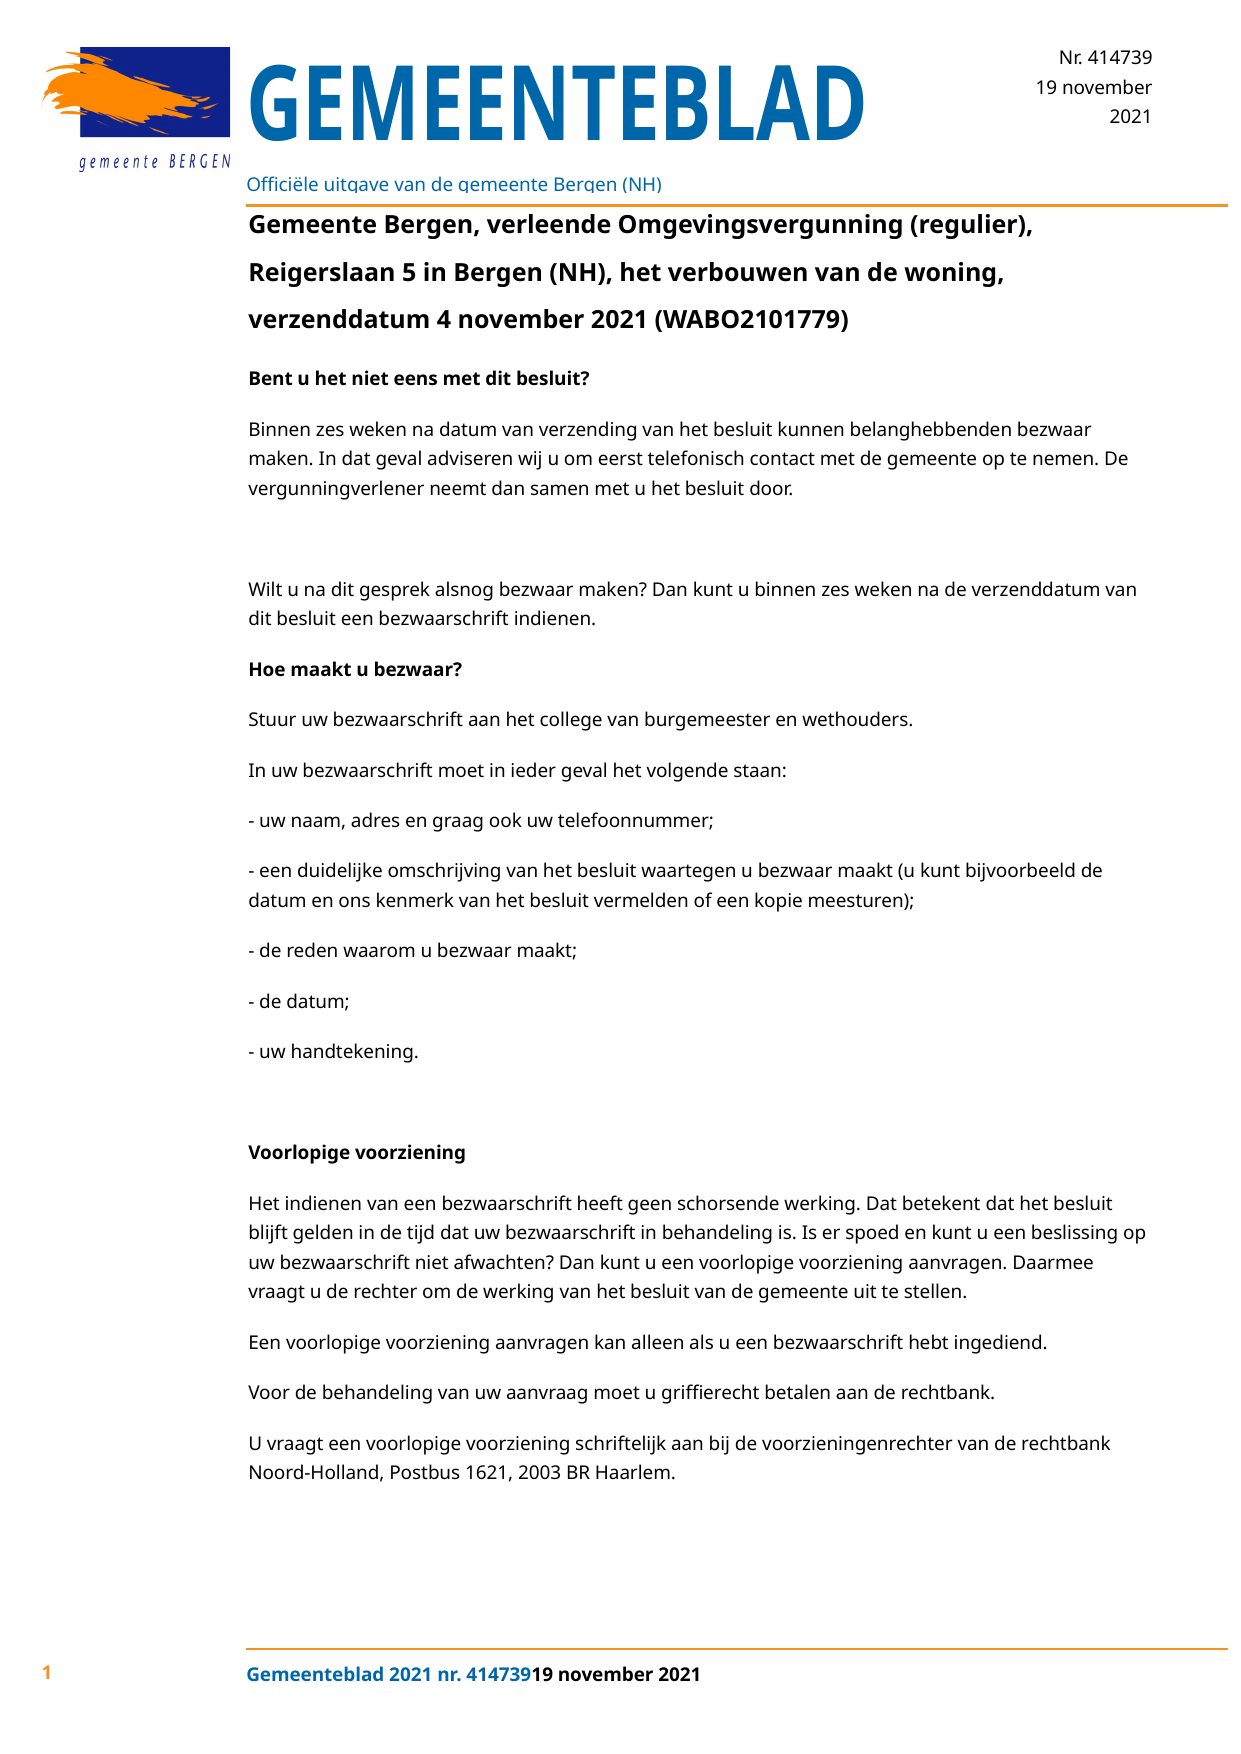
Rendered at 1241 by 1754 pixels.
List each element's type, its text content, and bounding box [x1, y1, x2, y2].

text - uw handtekening. [248, 1038, 1152, 1064]
text In uw bezwaarschrift moet in ieder geval het volgende staan: [248, 757, 1152, 782]
text Stuur uw bezwaarschrift aan het college van burgemeester en wethouders. [248, 706, 1152, 732]
text Wilt u na dit gesprek alsnog bezwaar maken? Dan kunt u binnen zes weken na de verzenddatum van dit besluit een bezwaarschrift indienen. [248, 576, 1152, 631]
text Voorlopige voorziening [248, 1139, 1152, 1165]
text Gemeente Bergen, verleende Omgevingsvergunning (regulier), Reigerslaan 5 in Bergen (NH), het verbouwen van de woning, verzenddatum 4 november 2021 (WABO2101779) [248, 207, 1152, 336]
text - een duidelijke omschrijving van het besluit waartegen u bezwaar maakt (u kunt bijvoorbeeld de datum en ons kenmerk van het besluit vermelden of een kopie meesturen); [248, 858, 1152, 913]
text - de datum; [248, 988, 1152, 1014]
text U vraagt een voorlopige voorziening schriftelijk aan bij de voorzieningenrechter van de rechtbank Noord-Holland, Postbus 1621, 2003 BR Haarlem. [248, 1430, 1152, 1485]
text Voor de behandeling van uw aanvraag moet u griffierecht betalen aan de rechtbank. [248, 1379, 1152, 1405]
text Een voorlopige voorziening aanvragen kan alleen als u een bezwaarschrift hebt ingediend. [248, 1329, 1152, 1354]
text Binnen zes weken na datum van verzending van het besluit kunnen belanghebbenden bezwaar maken. In dat geval adviseren wij u om eerst telefonisch contact met de gemeente op te nemen. De vergunningverlener neemt dan samen met u het besluit door. [248, 416, 1152, 501]
text - uw naam, adres en graag ook uw telefoonnummer; [248, 807, 1152, 833]
text - de reden waarom u bezwaar maakt; [248, 938, 1152, 963]
text Bent u het niet eens met dit besluit? [248, 366, 1152, 391]
picture [41, 47, 231, 172]
text Hoe maakt u bezwaar? [248, 656, 1152, 682]
text Het indienen van een bezwaarschrift heeft geen schorsende werking. Dat betekent dat het besluit blijft gelden in de tijd dat uw bezwaarschrift in behandeling is. Is er spoed en kunt u een beslissing op uw bezwaarschrift niet afwachten? Dan kunt u een voorlopige voorziening aanvragen. Daarmee vraagt u de rechter om de werking van het besluit van de gemeente uit te stellen. [248, 1190, 1152, 1304]
